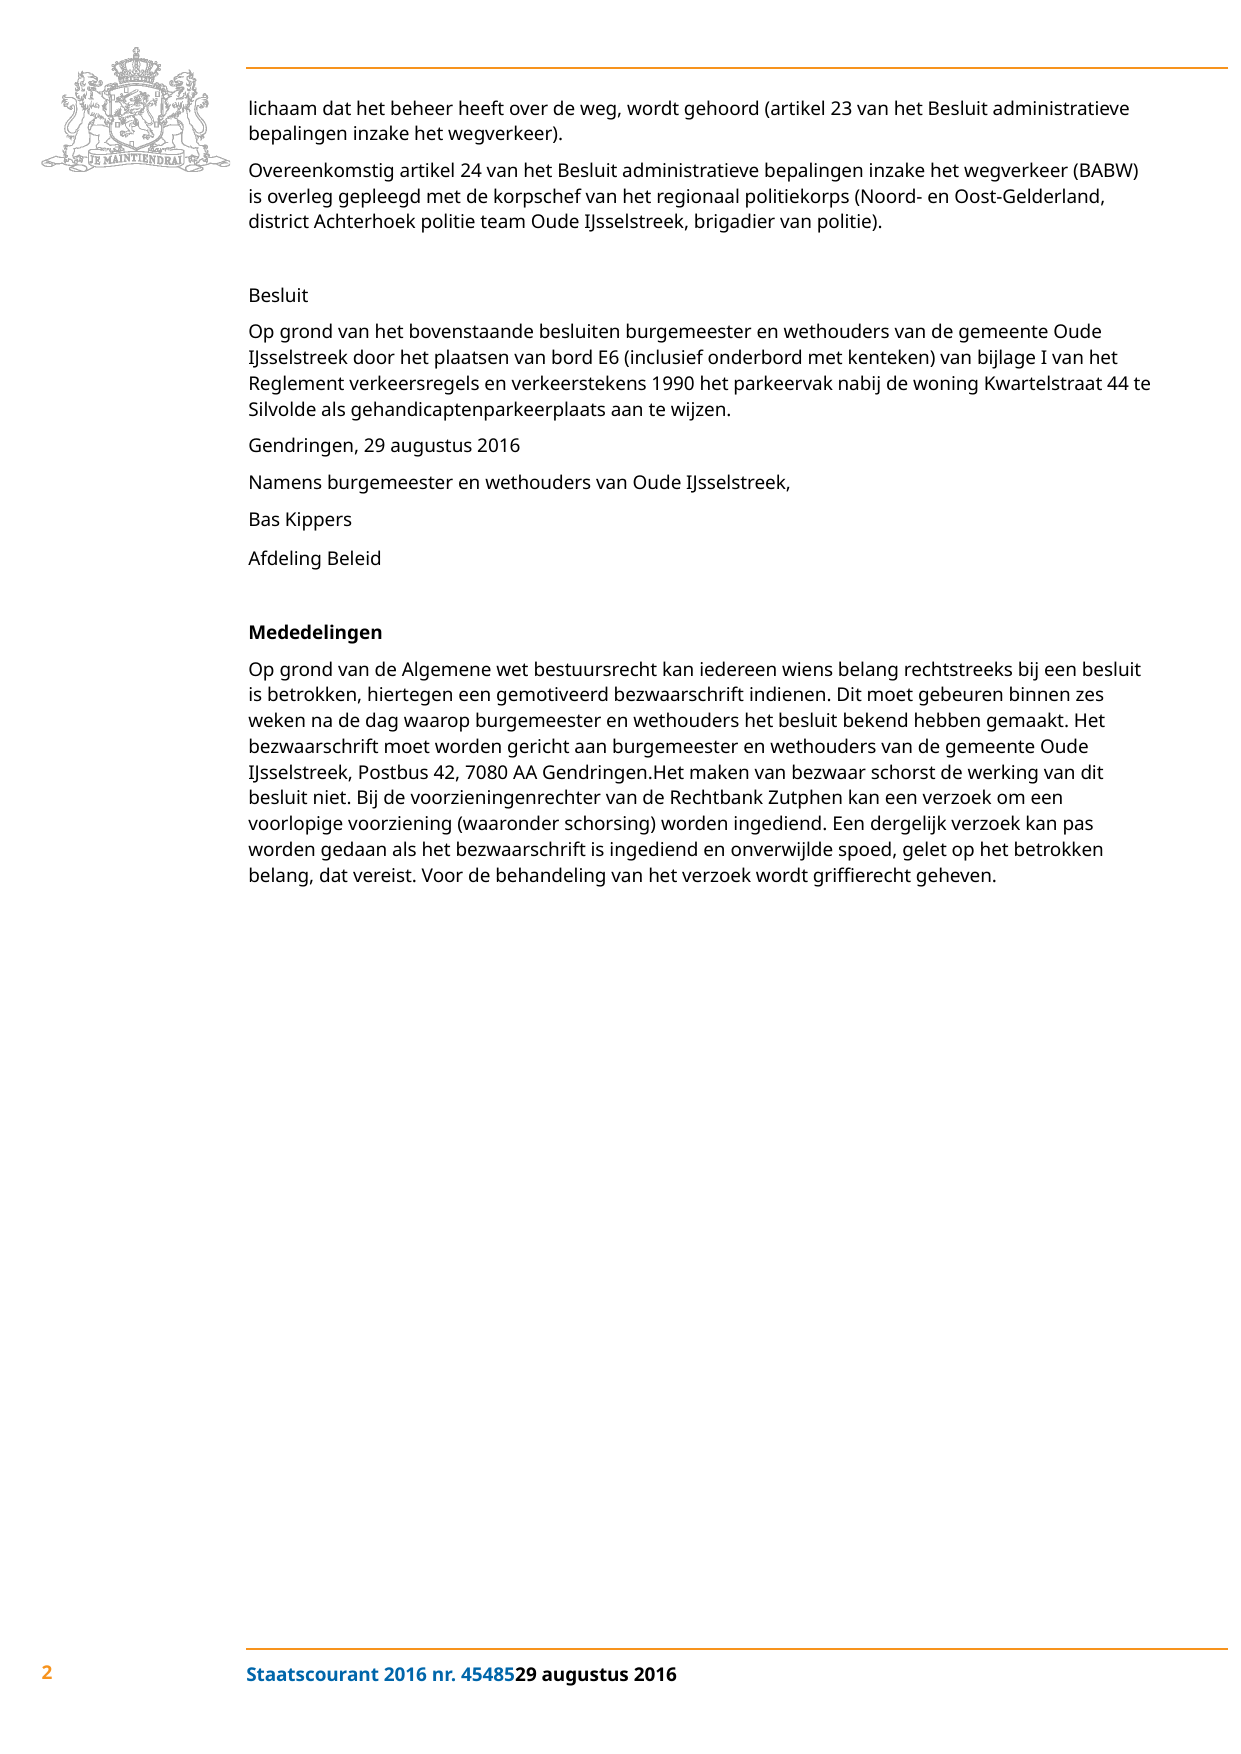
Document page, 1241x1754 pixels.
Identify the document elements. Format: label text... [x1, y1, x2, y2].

text Bas Kippers [248, 506, 1152, 532]
text Overeenkomstig artikel 24 van het Besluit administratieve bepalingen inzake het wegverkeer (BABW) is overleg gepleegd met de korpschef van het regionaal politiekorps (Noord- en Oost-Gelderland, district Achterhoek politie team Oude IJsselstreek, brigadier van politie). [248, 157, 1152, 234]
text Namens burgemeester en wethouders van Oude IJsselstreek, [248, 469, 1152, 495]
text Mededelingen [248, 619, 1152, 645]
text Afdeling Beleid [248, 542, 1152, 572]
picture [41, 47, 231, 172]
text Op grond van het bovenstaande besluiten burgemeester en wethouders van de gemeente Oude IJsselstreek door het plaatsen van bord E6 (inclusief onderbord met kenteken) van bijlage I van het Reglement verkeersregels en verkeerstekens 1990 het parkeervak nabij de woning Kwartelstraat 44 te Silvolde als gehandicaptenparkeerplaats aan te wijzen. [248, 319, 1152, 422]
text Op grond van de Algemene wet bestuursrecht kan iedereen wiens belang rechtstreeks bij een besluit is betrokken, hiertegen een gemotiveerd bezwaarschrift indienen. Dit moet gebeuren binnen zes weken na de dag waarop burgemeester en wethouders het besluit bekend hebben gemaakt. Het bezwaarschrift moet worden gericht aan burgemeester en wethouders van de gemeente Oude IJsselstreek, Postbus 42, 7080 AA Gendringen.Het maken van bezwaar schorst de werking van dit besluit niet. Bij de voorzieningenrechter van de Rechtbank Zutphen kan een verzoek om een voorlopige voorziening (waaronder schorsing) worden ingediend. Een dergelijk verzoek kan pas worden gedaan als het bezwaarschrift is ingediend en onverwijlde spoed, gelet op het betrokken belang, dat vereist. Voor de behandeling van het verzoek wordt griffierecht geheven. [248, 656, 1152, 887]
text Besluit [248, 282, 1152, 308]
text Gendringen, 29 augustus 2016 [248, 432, 1152, 458]
text lichaam dat het beheer heeft over de weg, wordt gehoord (artikel 23 van het Besluit administratieve bepalingen inzake het wegverkeer). [248, 95, 1152, 146]
